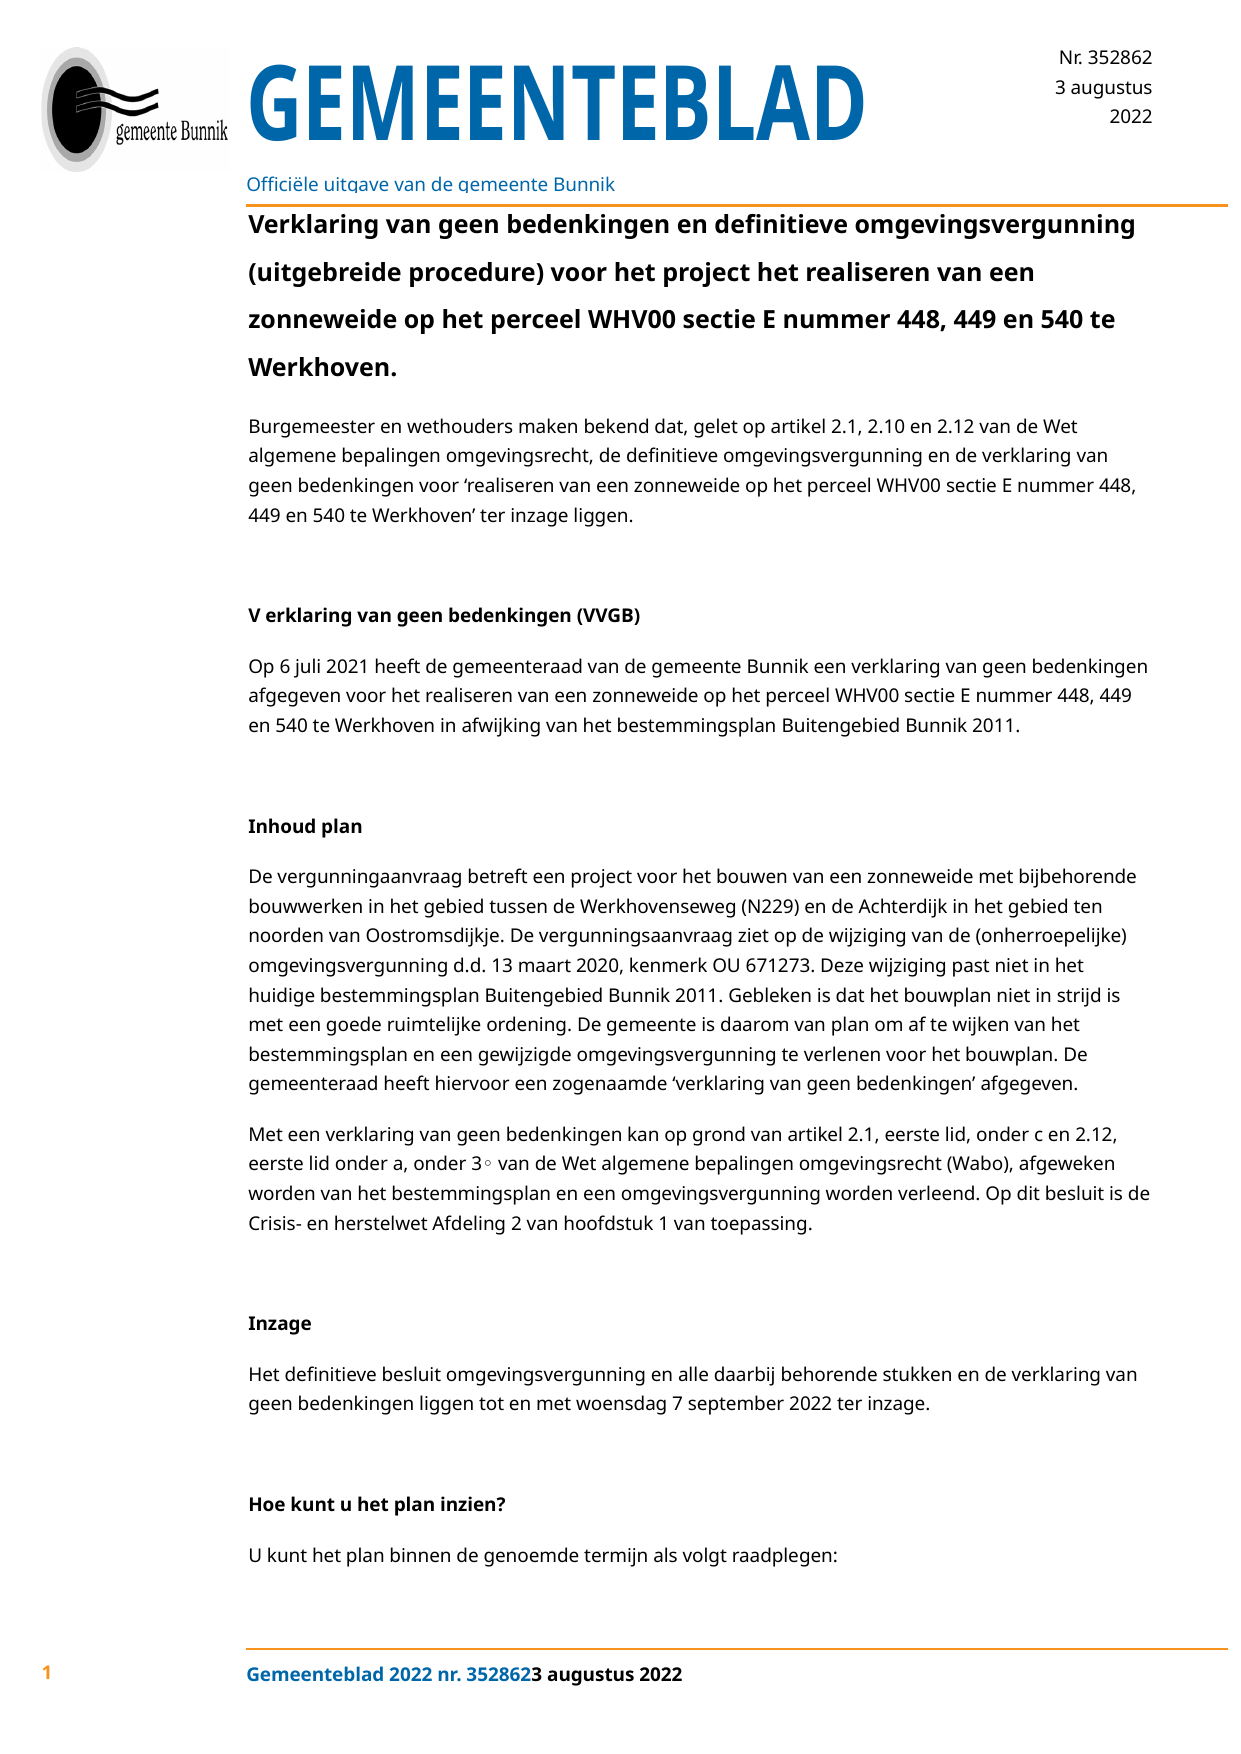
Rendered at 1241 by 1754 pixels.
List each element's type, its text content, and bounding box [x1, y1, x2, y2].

text Hoe kunt u het plan inzien? [248, 1491, 1152, 1517]
text Het definitieve besluit omgevingsvergunning en alle daarbij behorende stukken en de verklaring van geen bedenkingen liggen tot en met woensdag 7 september 2022 ter inzage. [248, 1361, 1152, 1416]
text De vergunningaanvraag betreft een project voor het bouwen van een zonneweide met bijbehorende bouwwerken in het gebied tussen de Werkhovenseweg (N229) en de Achterdijk in het gebied ten noorden van Oostromsdijkje. De vergunningsaanvraag ziet op de wijziging van de (onherroepelijke) omgevingsvergunning d.d. 13 maart 2020, kenmerk OU 671273. Deze wijziging past niet in het huidige bestemmingsplan Buitengebied Bunnik 2011. Gebleken is dat het bouwplan niet in strijd is met een goede ruimtelijke ordening. De gemeente is daarom van plan om af te wijken van het bestemmingsplan en een gewijzigde omgevingsvergunning te verlenen voor het bouwplan. De gemeenteraad heeft hiervoor een zogenaamde ‘verklaring van geen bedenkingen’ afgegeven. [248, 863, 1152, 1096]
text Met een verklaring van geen bedenkingen kan op grond van artikel 2.1, eerste lid, onder c en 2.12, eerste lid onder a, onder 3◦ van de Wet algemene bepalingen omgevingsrecht (Wabo), afgeweken worden van het bestemmingsplan en een omgevingsvergunning worden verleend. Op dit besluit is de Crisis- en herstelwet Afdeling 2 van hoofdstuk 1 van toepassing. [248, 1121, 1152, 1236]
text Inhoud plan [248, 813, 1152, 839]
text Verklaring van geen bedenkingen en definitieve omgevingsvergunning (uitgebreide procedure) voor het project het realiseren van een zonneweide op het perceel WHV00 sectie E nummer 448, 449 en 540 te Werkhoven. [248, 207, 1152, 384]
text U kunt het plan binnen de genoemde termijn als volgt raadplegen: [248, 1542, 1152, 1568]
text Burgemeester en wethouders maken bekend dat, gelet op artikel 2.1, 2.10 en 2.12 van de Wet algemene bepalingen omgevingsrecht, de definitieve omgevingsvergunning en de verklaring van geen bedenkingen voor ‘realiseren van een zonneweide op het perceel WHV00 sectie E nummer 448, 449 en 540 te Werkhoven’ ter inzage liggen. [248, 413, 1152, 528]
text Inzage [248, 1311, 1152, 1336]
text V erklaring van geen bedenkingen (VVGB) [248, 603, 1152, 628]
text Op 6 juli 2021 heeft de gemeenteraad van de gemeente Bunnik een verklaring van geen bedenkingen afgegeven voor het realiseren van een zonneweide op het perceel WHV00 sectie E nummer 448, 449 en 540 te Werkhoven in afwijking van het bestemmingsplan Buitengebied Bunnik 2011. [248, 653, 1152, 738]
picture [41, 47, 231, 172]
